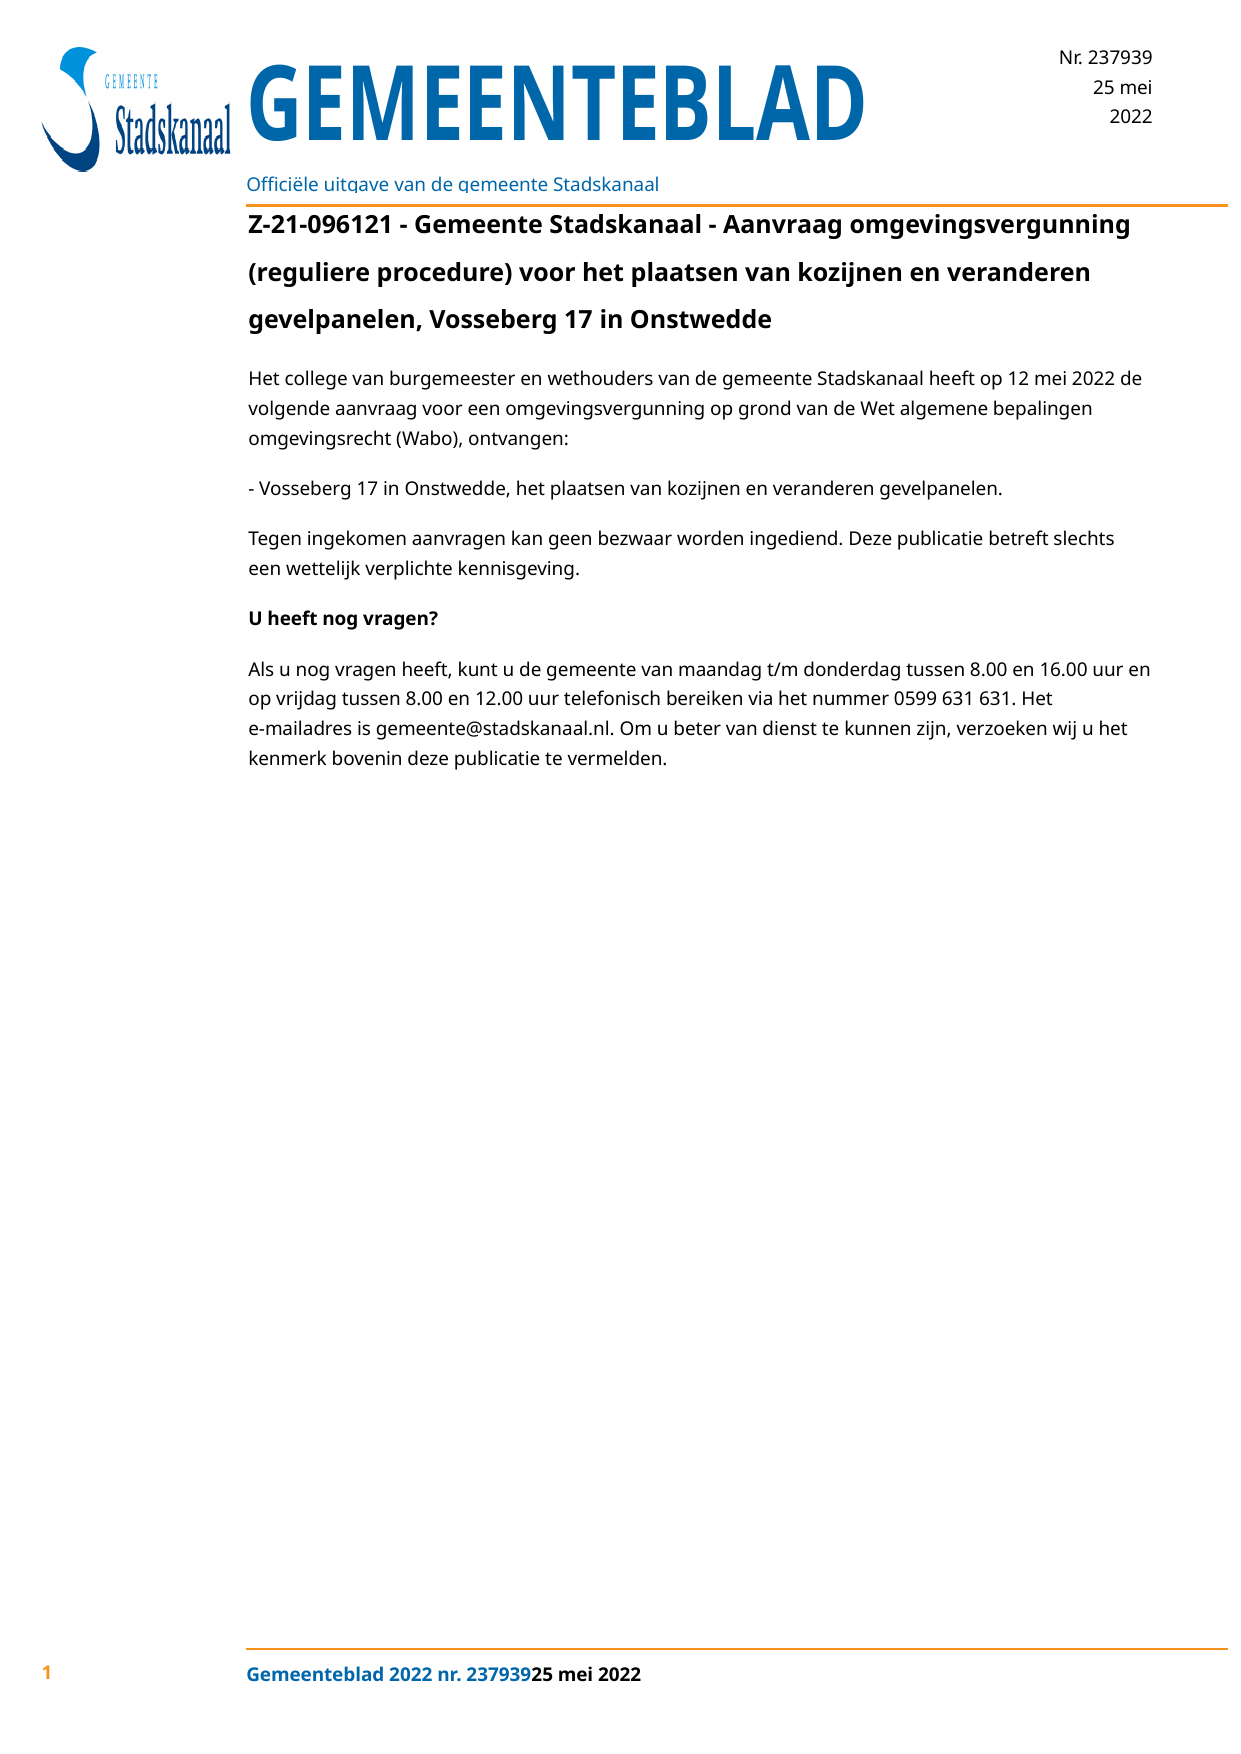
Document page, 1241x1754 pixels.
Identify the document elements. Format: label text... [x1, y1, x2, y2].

text - Vosseberg 17 in Onstwedde, het plaatsen van kozijnen en veranderen gevelpanelen. [248, 475, 1152, 501]
text U heeft nog vragen? [248, 606, 1152, 631]
text Tegen ingekomen aanvragen kan geen bezwaar worden ingediend. Deze publicatie betreft slechts een wettelijk verplichte kennisgeving. [248, 526, 1152, 581]
picture [41, 47, 231, 172]
text Het college van burgemeester en wethouders van de gemeente Stadskanaal heeft op 12 mei 2022 de volgende aanvraag voor een omgevingsvergunning op grond van de Wet algemene bepalingen omgevingsrecht (Wabo), ontvangen: [248, 366, 1152, 450]
text Z-21-096121 - Gemeente Stadskanaal - Aanvraag omgevingsvergunning (reguliere procedure) voor het plaatsen van kozijnen en veranderen gevelpanelen, Vosseberg 17 in Onstwedde [248, 207, 1152, 336]
text Als u nog vragen heeft, kunt u de gemeente van maandag t/m donderdag tussen 8.00 en 16.00 uur en op vrijdag tussen 8.00 en 12.00 uur telefonisch bereiken via het nummer 0599 631 631. Het e‑mailadres is gemeente@stadskanaal.nl. Om u beter van dienst te kunnen zijn, verzoeken wij u het kenmerk bovenin deze publicatie te vermelden. [248, 656, 1152, 770]
